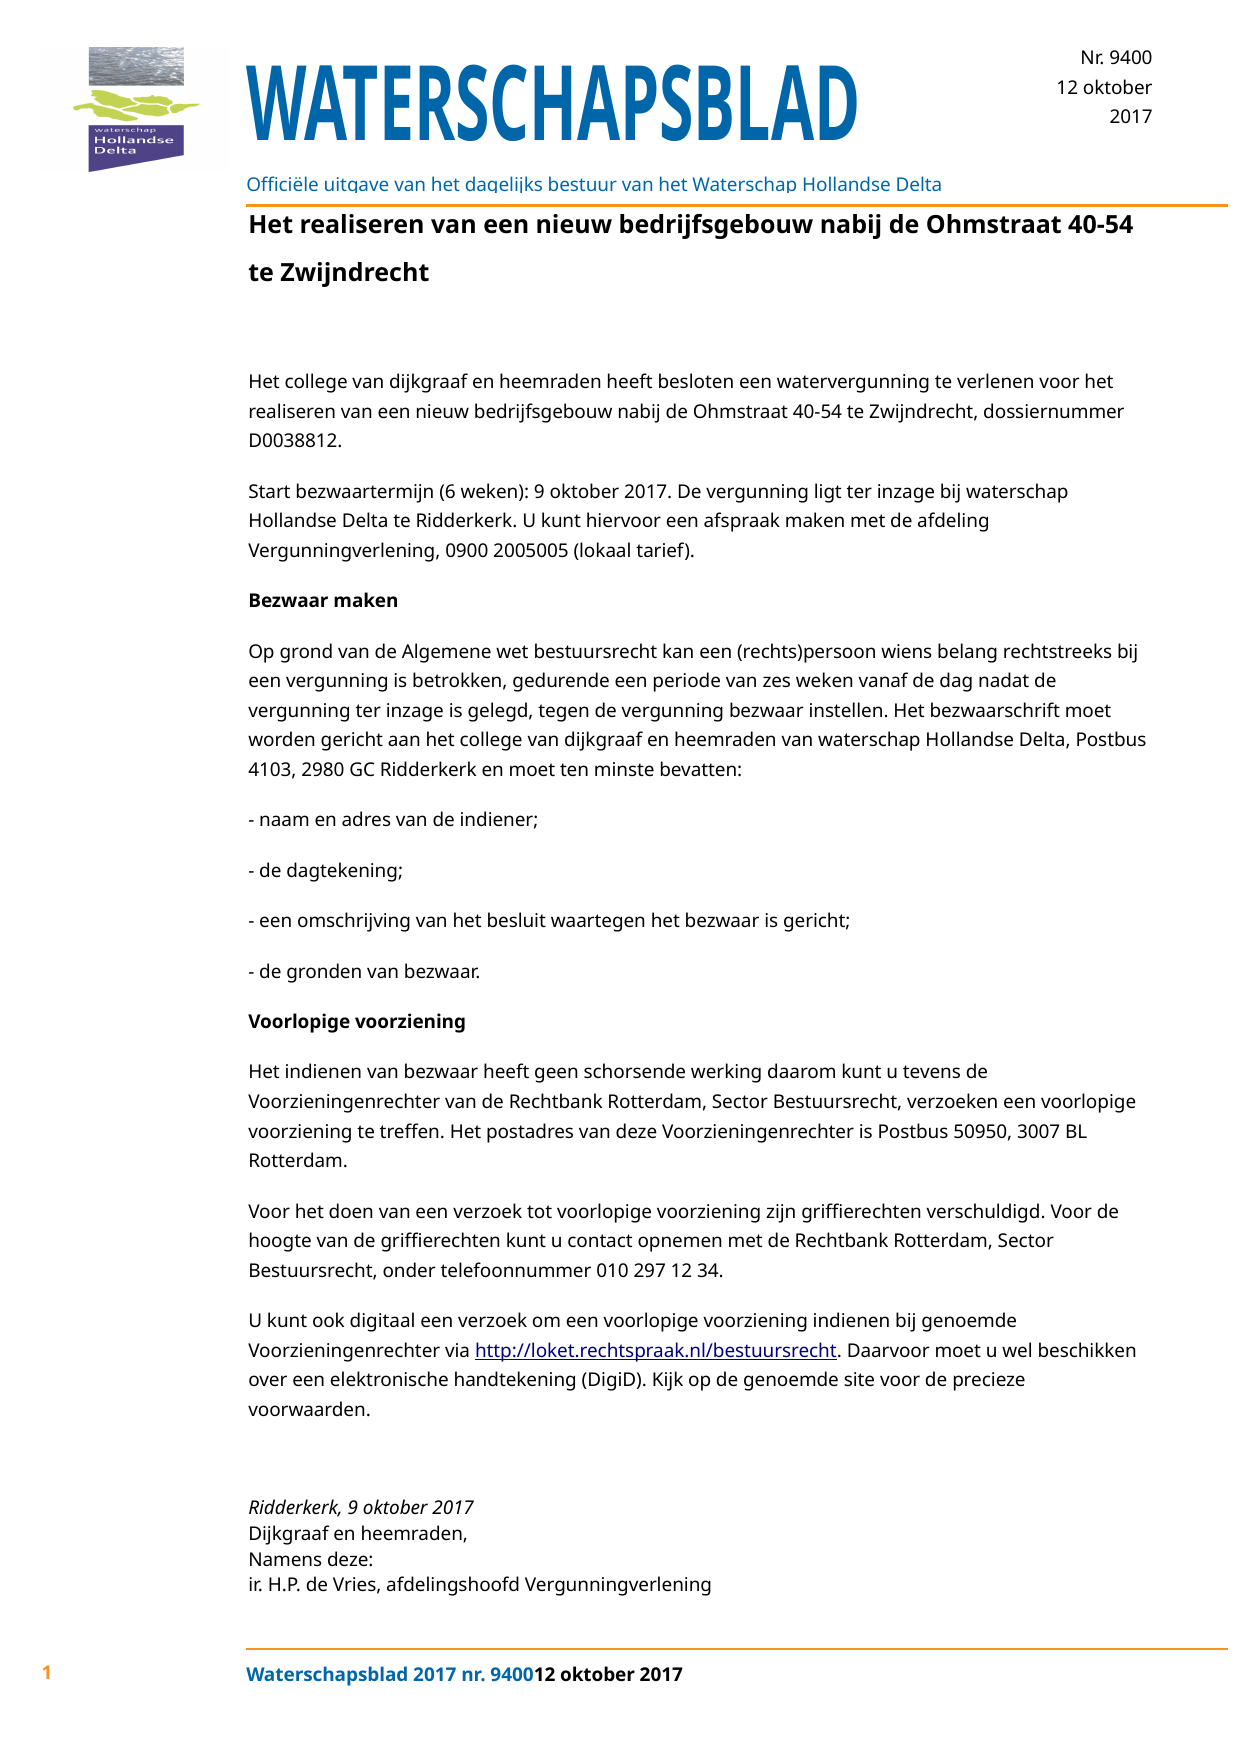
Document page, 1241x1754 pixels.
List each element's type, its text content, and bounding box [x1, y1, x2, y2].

text - naam en adres van de indiener; [248, 807, 1152, 832]
text Ridderkerk, 9 oktober 2017 [248, 1494, 1152, 1520]
text Het realiseren van een nieuw bedrijfsgebouw nabij de Ohmstraat 40-54 te Zwijndrecht [248, 207, 1152, 288]
text ir. H.P. de Vries, afdelingshoofd Vergunningverlening [248, 1572, 1152, 1597]
text - de gronden van bezwaar. [248, 958, 1152, 984]
text Op grond van de Algemene wet bestuursrecht kan een (rechts)persoon wiens belang rechtstreeks bij een vergunning is betrokken, gedurende een periode van zes weken vanaf de dag nadat de vergunning ter inzage is gelegd, tegen de vergunning bezwaar instellen. Het bezwaarschrift moet worden gericht aan het college van dijkgraaf en heemraden van waterschap Hollandse Delta, Postbus 4103, 2980 GC Ridderkerk en moet ten minste bevatten: [248, 638, 1152, 782]
text Namens deze: [248, 1546, 1152, 1572]
text Het college van dijkgraaf en heemraden heeft besloten een watervergunning te verlenen voor het realiseren van een nieuw bedrijfsgebouw nabij de Ohmstraat 40-54 te Zwijndrecht, dossiernummer D0038812. [248, 368, 1152, 453]
text Het indienen van bezwaar heeft geen schorsende werking daarom kunt u tevens de Voorzieningenrechter van de Rechtbank Rotterdam, Sector Bestuursrecht, verzoeken een voorlopige voorziening te treffen. Het postadres van deze Voorzieningenrechter is Postbus 50950, 3007 BL Rotterdam. [248, 1059, 1152, 1173]
text - een omschrijving van het besluit waartegen het bezwaar is gericht; [248, 907, 1152, 933]
text U kunt ook digitaal een verzoek om een voorlopige voorziening indienen bij genoemde Voorzieningenrechter via http://loket.rechtspraak.nl/bestuursrecht. Daarvoor moet u wel beschikken over een elektronische handtekening (DigiD). Kijk op de genoemde site voor de precieze voorwaarden. [248, 1307, 1152, 1422]
text Voor het doen van een verzoek tot voorlopige voorziening zijn griffierechten verschuldigd. Voor de hoogte van de griffierechten kunt u contact opnemen met de Rechtbank Rotterdam, Sector Bestuursrecht, onder telefoonnummer 010 297 12 34. [248, 1198, 1152, 1283]
text Voorlopige voorziening [248, 1008, 1152, 1034]
text Dijkgraaf en heemraden, [248, 1520, 1152, 1546]
text Bezwaar maken [248, 587, 1152, 613]
text - de dagtekening; [248, 857, 1152, 883]
text Start bezwaartermijn (6 weken): 9 oktober 2017. De vergunning ligt ter inzage bij waterschap Hollandse Delta te Ridderkerk. U kunt hiervoor een afspraak maken met de afdeling Vergunningverlening, 0900 2005005 (lokaal tarief). [248, 478, 1152, 563]
picture [41, 47, 231, 172]
